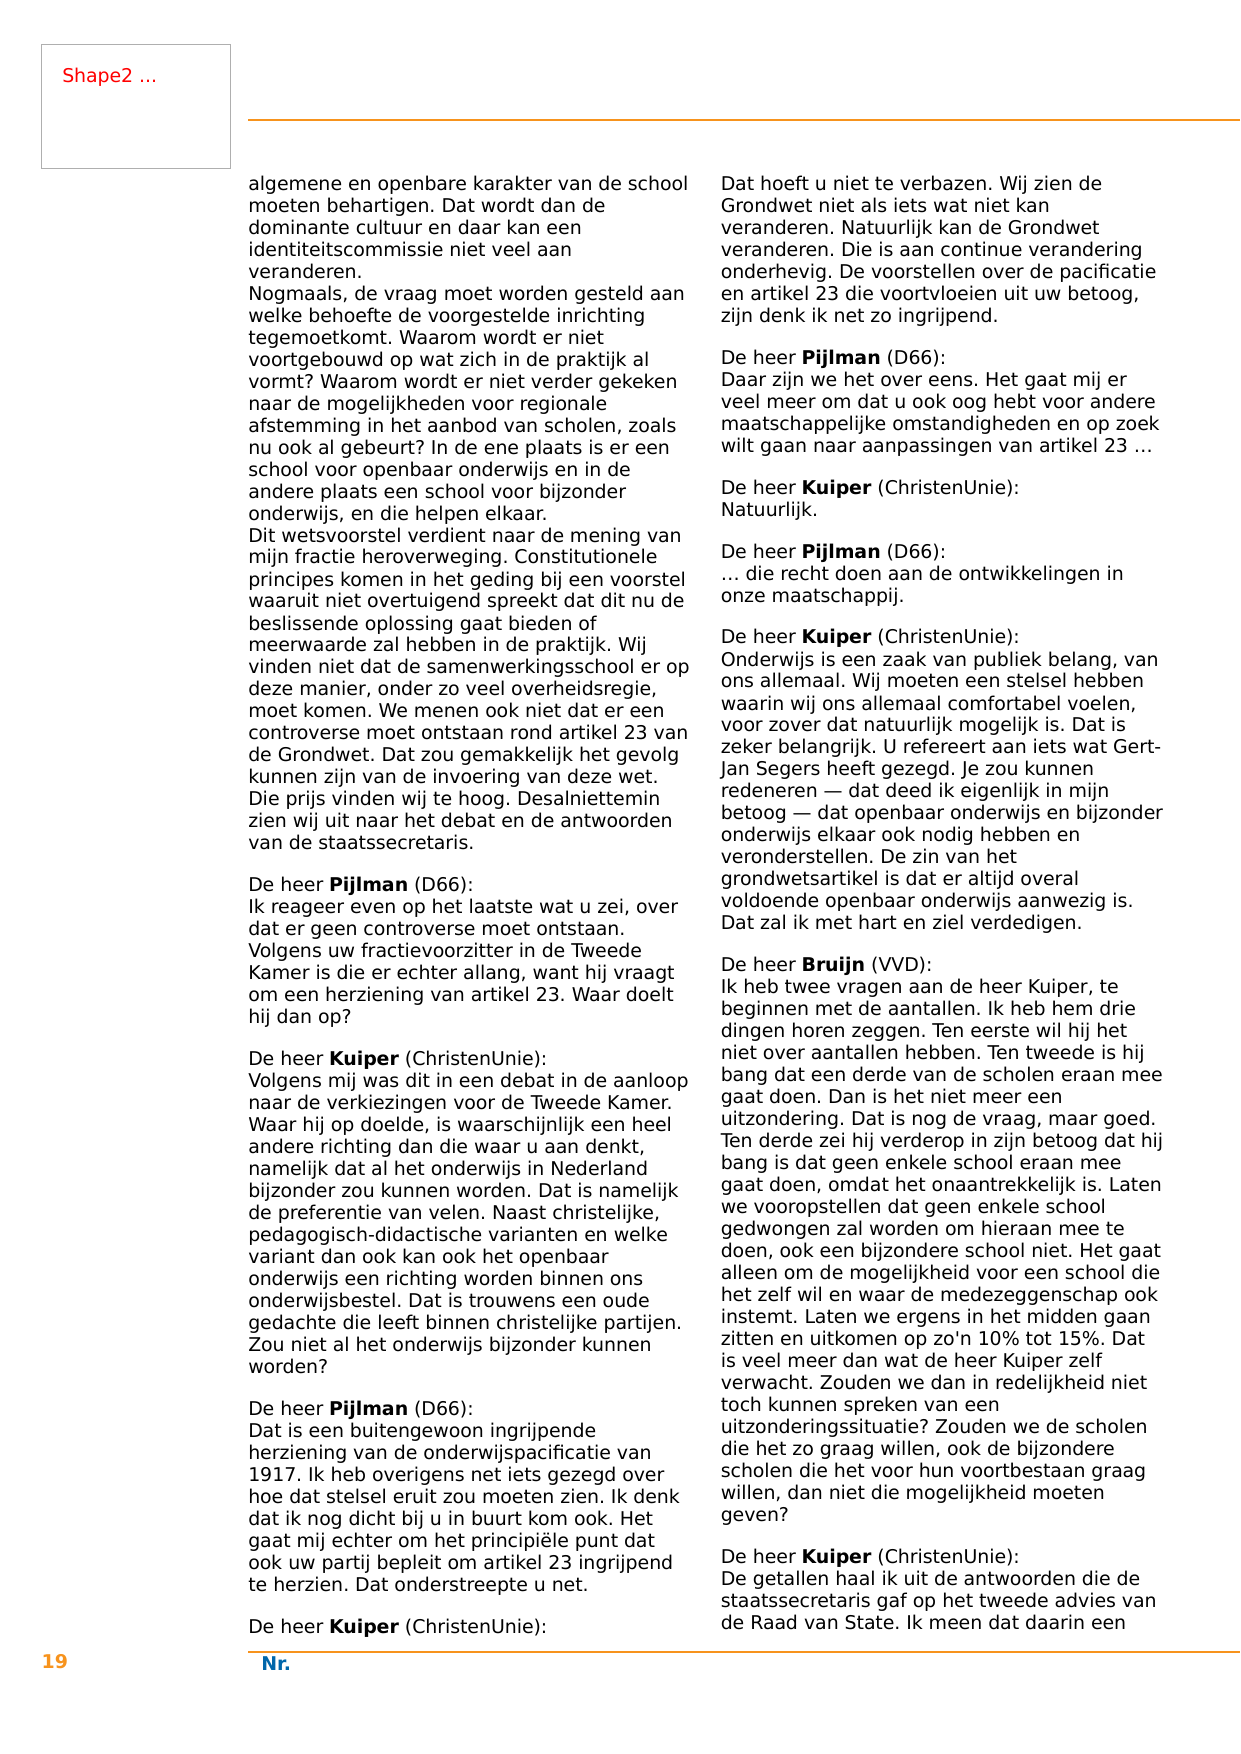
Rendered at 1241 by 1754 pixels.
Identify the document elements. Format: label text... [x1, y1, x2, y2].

text De heer Bruijn (VVD): [721, 954, 1163, 976]
text De heer Pijlman (D66): [721, 347, 1163, 369]
text Daar zijn we het over eens. Het gaat mij er veel meer om dat u ook oog hebt voor andere maatschappelijke omstandigheden en op zoek wilt gaan naar aanpassingen van artikel 23 … [721, 369, 1163, 457]
text De heer Pijlman (D66): [248, 1398, 691, 1420]
text … die recht doen aan de ontwikkelingen in onze maatschappij. [721, 562, 1163, 606]
text De getallen haal ik uit de antwoorden die de staatssecretaris gaf op het tweede advies van de Raad van State. Ik meen dat daarin een [721, 1568, 1163, 1633]
text De heer Kuiper (ChristenUnie): [721, 1546, 1163, 1568]
text Nogmaals, de vraag moet worden gesteld aan welke behoefte de voorgestelde inrichting tegemoetkomt. Waarom wordt er niet voortgebouwd op wat zich in de praktijk al vormt? Waarom wordt er niet verder gekeken naar de mogelijkheden voor regionale afstemming in het aanbod van scholen, zoals nu ook al gebeurt? In de ene plaats is er een school voor openbaar onderwijs en in de andere plaats een school voor bijzonder onderwijs, en die helpen elkaar. [248, 283, 691, 524]
text Natuurlijk. [721, 498, 1163, 521]
text De heer Kuiper (ChristenUnie): [721, 477, 1163, 498]
text Dat hoeft u niet te verbazen. Wij zien de Grondwet niet als iets wat niet kan veranderen. Natuurlijk kan de Grondwet veranderen. Die is aan continue verandering onderhevig. De voorstellen over de pacificatie en artikel 23 die voortvloeien uit uw betoog, zijn denk ik net zo ingrijpend. [721, 173, 1163, 327]
text De heer Kuiper (ChristenUnie): [248, 1616, 691, 1637]
text Ik reageer even op het laatste wat u zei, over dat er geen controverse moet ontstaan. Volgens uw fractievoorzitter in de Tweede Kamer is die er echter allang, want hij vraagt om een herziening van artikel 23. Waar doelt hij dan op? [248, 896, 691, 1028]
text Ik heb twee vragen aan de heer Kuiper, te beginnen met de aantallen. Ik heb hem drie dingen horen zeggen. Ten eerste wil hij het niet over aantallen hebben. Ten tweede is hij bang dat een derde van de scholen eraan mee gaat doen. Dan is het niet meer een uitzondering. Dat is nog de vraag, maar goed. Ten derde zei hij verderop in zijn betoog dat hij bang is dat geen enkele school eraan mee gaat doen, omdat het onaantrekkelijk is. Laten we vooropstellen dat geen enkele school gedwongen zal worden om hieraan mee te doen, ook een bijzondere school niet. Het gaat alleen om de mogelijkheid voor een school die het zelf wil en waar de medezeggenschap ook instemt. Laten we ergens in het midden gaan zitten en uitkomen op zo'n 10% tot 15%. Dat is veel meer dan wat de heer Kuiper zelf verwacht. Zouden we dan in redelijkheid niet toch kunnen spreken van een uitzonderingssituatie? Zouden we de scholen die het zo graag willen, ook de bijzondere scholen die het voor hun voortbestaan graag willen, dan niet die mogelijkheid moeten geven? [721, 976, 1163, 1526]
text Dit wetsvoorstel verdient naar de mening van mijn fractie heroverweging. Constitutionele principes komen in het geding bij een voorstel waaruit niet overtuigend spreekt dat dit nu de beslissende oplossing gaat bieden of meerwaarde zal hebben in de praktijk. Wij vinden niet dat de samenwerkingsschool er op deze manier, onder zo veel overheidsregie, moet komen. We menen ook niet dat er een controverse moet ontstaan rond artikel 23 van de Grondwet. Dat zou gemakkelijk het gevolg kunnen zijn van de invoering van deze wet. Die prijs vinden wij te hoog. Desalniettemin zien wij uit naar het debat en de antwoorden van de staatssecretaris. [248, 524, 691, 854]
text Onderwijs is een zaak van publiek belang, van ons allemaal. Wij moeten een stelsel hebben waarin wij ons allemaal comfortabel voelen, voor zover dat natuurlijk mogelijk is. Dat is zeker belangrijk. U refereert aan iets wat Gert-Jan Segers heeft gezegd. Je zou kunnen redeneren — dat deed ik eigenlijk in mijn betoog — dat openbaar onderwijs en bijzonder onderwijs elkaar ook nodig hebben en veronderstellen. De zin van het grondwetsartikel is dat er altijd overal voldoende openbaar onderwijs aanwezig is. Dat zal ik met hart en ziel verdedigen. [721, 648, 1163, 934]
text De heer Kuiper (ChristenUnie): [248, 1048, 691, 1070]
text De heer Pijlman (D66): [248, 874, 691, 896]
text De heer Pijlman (D66): [721, 541, 1163, 562]
text De heer Kuiper (ChristenUnie): [721, 626, 1163, 648]
text Dat is een buitengewoon ingrijpende herziening van de onderwijspacificatie van 1917. Ik heb overigens net iets gezegd over hoe dat stelsel eruit zou moeten zien. Ik denk dat ik nog dicht bij u in buurt kom ook. Het gaat mij echter om het principiële punt dat ook uw partij bepleit om artikel 23 ingrijpend te herzien. Dat onderstreepte u net. [248, 1420, 691, 1596]
text algemene en openbare karakter van de school moeten behartigen. Dat wordt dan de dominante cultuur en daar kan een identiteitscommissie niet veel aan veranderen. [248, 173, 691, 283]
text Volgens mij was dit in een debat in de aanloop naar de verkiezingen voor de Tweede Kamer. Waar hij op doelde, is waarschijnlijk een heel andere richting dan die waar u aan denkt, namelijk dat al het onderwijs in Nederland bijzonder zou kunnen worden. Dat is namelijk de preferentie van velen. Naast christelijke, pedagogisch-didactische varianten en welke variant dan ook kan ook het openbaar onderwijs een richting worden binnen ons onderwijsbestel. Dat is trouwens een oude gedachte die leeft binnen christelijke partijen. Zou niet al het onderwijs bijzonder kunnen worden? [248, 1070, 691, 1378]
